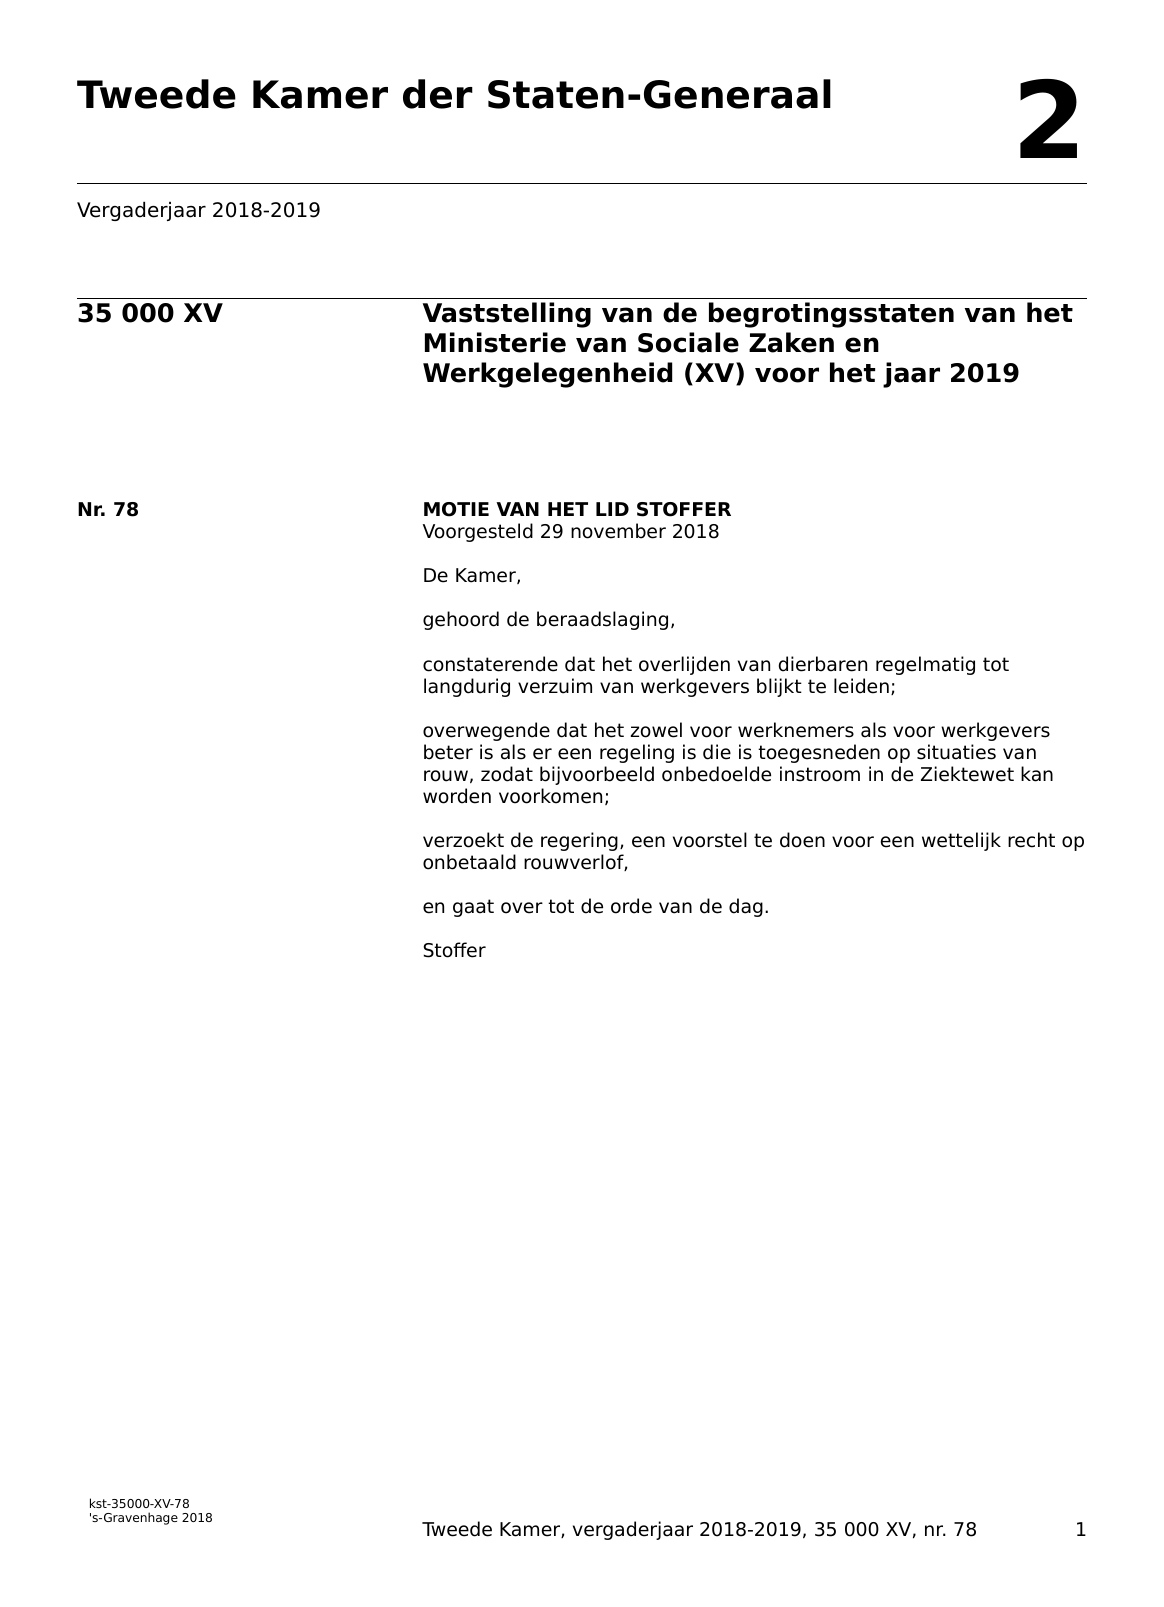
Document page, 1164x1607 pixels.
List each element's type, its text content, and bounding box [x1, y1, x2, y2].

table_header Tweede Kamer der Staten-Generaal [77, 59, 886, 183]
text kst-35000-XV-78 [88, 1497, 323, 1511]
text verzoekt de regering, een voorstel te doen voor een wettelijk recht op onbetaald rouwverlof, [422, 830, 1087, 874]
subtitle 35 000 XV Vaststelling van de begrotingsstaten van het Ministerie van Sociale Zaken en Werkgelegenheid (XV) voor het jaar 2019 [77, 299, 1087, 388]
text gehoord de beraadslaging, [422, 609, 1087, 631]
text Stoffer [422, 940, 1087, 962]
text constaterende dat het overlijden van dierbaren regelmatig tot langdurig verzuim van werkgevers blijkt te leiden; [422, 653, 1087, 697]
text De Kamer, [422, 565, 1087, 587]
text Voorgesteld 29 november 2018 [422, 521, 1087, 543]
text overwegende dat het zowel voor werknemers als voor werkgevers beter is als er een regeling is die is toegesneden op situaties van rouw, zodat bijvoorbeeld onbedoelde instroom in de Ziektewet kan worden voorkomen; [422, 720, 1087, 808]
text 's-Gravenhage 2018 [88, 1511, 323, 1525]
text en gaat over tot de orde van de dag. [422, 896, 1087, 918]
table_cell Vergaderjaar 2018-2019 [77, 184, 1087, 298]
table_header 2 [886, 59, 1087, 183]
subtitle Nr. 78 MOTIE VAN HET LID STOFFER [77, 499, 1087, 521]
